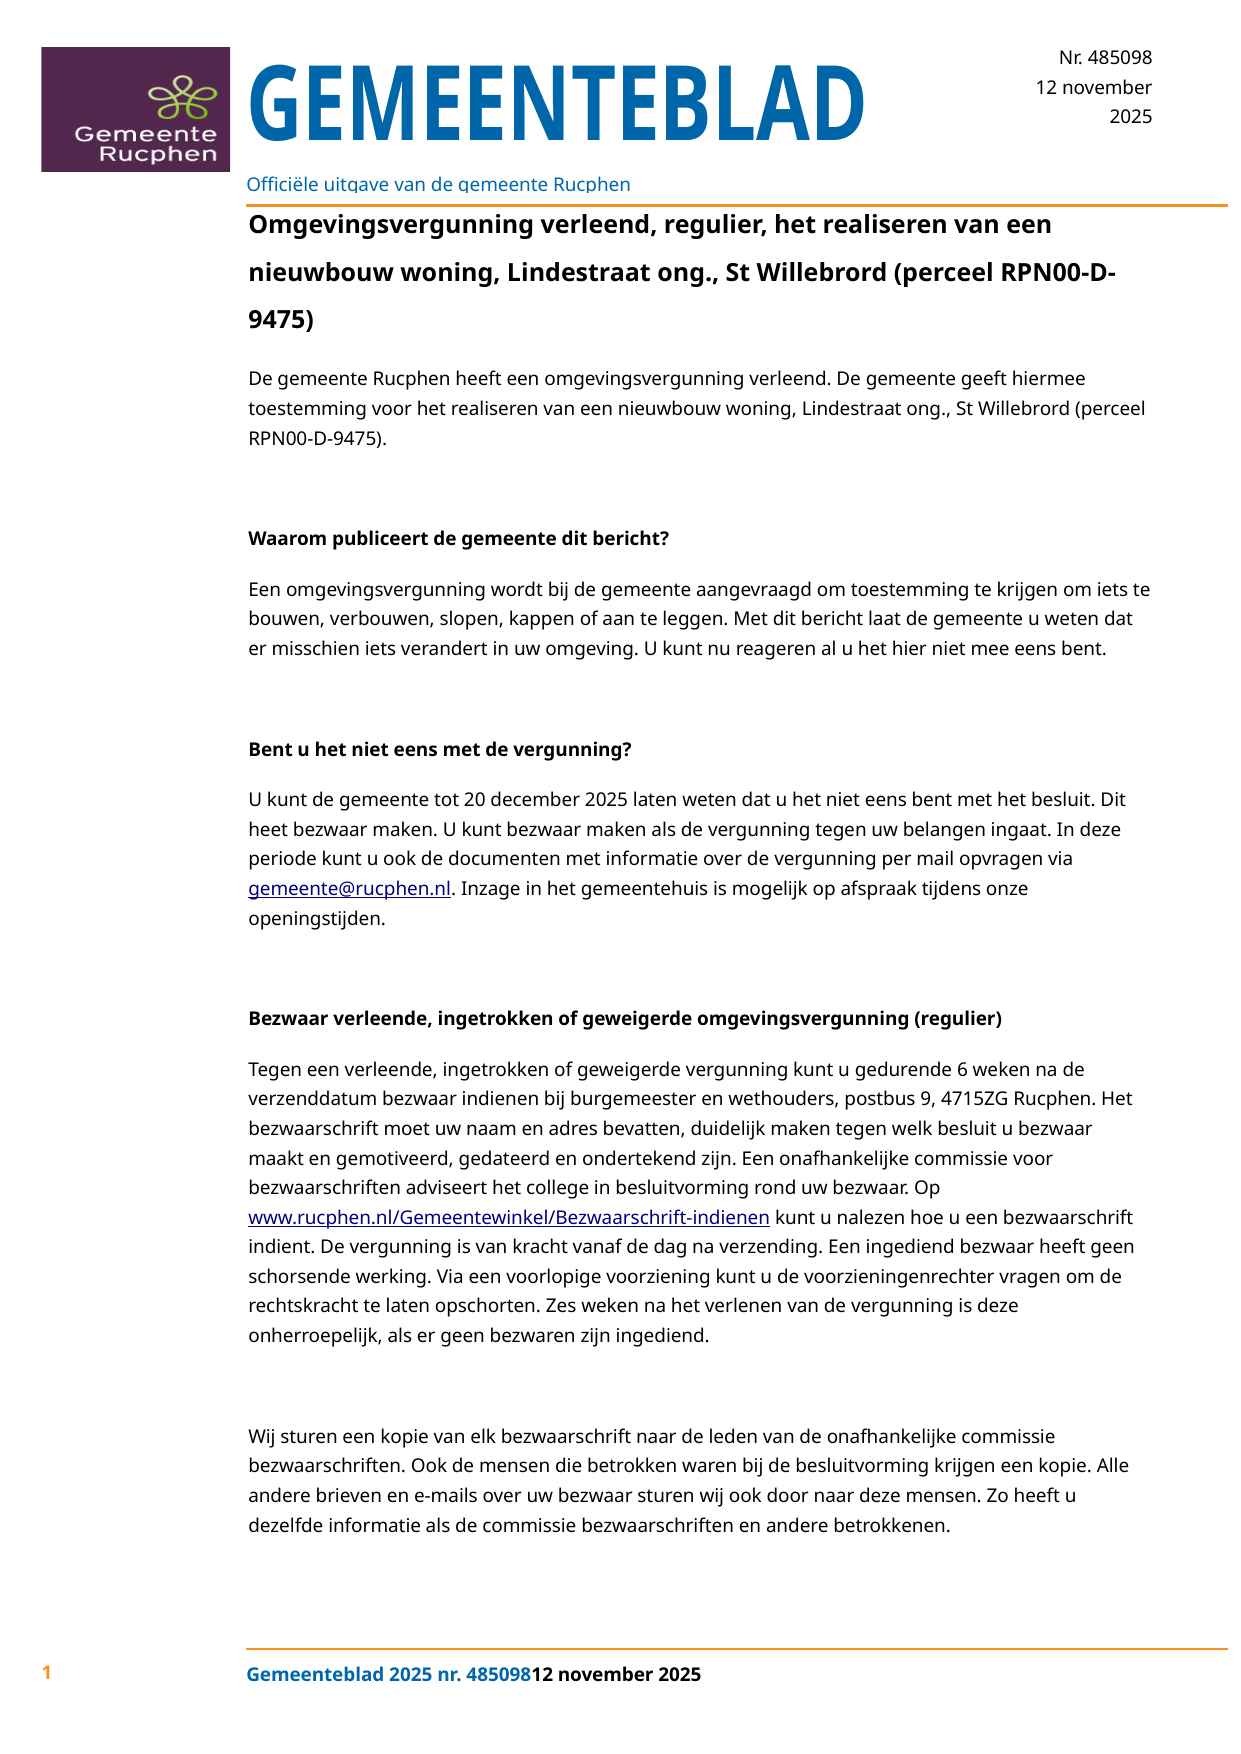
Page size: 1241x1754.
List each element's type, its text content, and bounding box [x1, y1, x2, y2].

text De gemeente Rucphen heeft een omgevingsvergunning verleend. De gemeente geeft hiermee toestemming voor het realiseren van een nieuwbouw woning, Lindestraat ong., St Willebrord (perceel RPN00-D-9475). [248, 366, 1152, 450]
text Tegen een verleende, ingetrokken of geweigerde vergunning kunt u gedurende 6 weken na de verzenddatum bezwaar indienen bij burgemeester en wethouders, postbus 9, 4715ZG Rucphen. Het bezwaarschrift moet uw naam en adres bevatten, duidelijk maken tegen welk besluit u bezwaar maakt en gemotiveerd, gedateerd en ondertekend zijn. Een onafhankelijke commissie voor bezwaarschriften adviseert het college in besluitvorming rond uw bezwaar. Op www.rucphen.nl/Gemeentewinkel/Bezwaarschrift-indienen kunt u nalezen hoe u een bezwaarschrift indient. De vergunning is van kracht vanaf de dag na verzending. Een ingediend bezwaar heeft geen schorsende werking. Via een voorlopige voorziening kunt u de voorzieningenrechter vragen om de rechtskracht te laten opschorten. Zes weken na het verlenen van de vergunning is deze onherroepelijk, als er geen bezwaren zijn ingediend. [248, 1056, 1152, 1348]
text Wij sturen een kopie van elk bezwaarschrift naar de leden van de onafhankelijke commissie bezwaarschriften. Ook de mensen die betrokken waren bij de besluitvorming krijgen een kopie. Alle andere brieven en e-mails over uw bezwaar sturen wij ook door naar deze mensen. Zo heeft u dezelfde informatie als de commissie bezwaarschriften en andere betrokkenen. [248, 1423, 1152, 1537]
text Waarom publiceert de gemeente dit bericht? [248, 526, 1152, 551]
text Bezwaar verleende, ingetrokken of geweigerde omgevingsvergunning (regulier) [248, 1006, 1152, 1031]
text Bent u het niet eens met de vergunning? [248, 736, 1152, 762]
text U kunt de gemeente tot 20 december 2025 laten weten dat u het niet eens bent met het besluit. Dit heet bezwaar maken. U kunt bezwaar maken als de vergunning tegen uw belangen ingaat. In deze periode kunt u ook de documenten met informatie over de vergunning per mail opvragen via gemeente@rucphen.nl. Inzage in het gemeentehuis is mogelijk op afspraak tijdens onze openingstijden. [248, 786, 1152, 930]
text Omgevingsvergunning verleend, regulier, het realiseren van een nieuwbouw woning, Lindestraat ong., St Willebrord (perceel RPN00-D-9475) [248, 207, 1152, 336]
picture [41, 47, 231, 172]
text Een omgevingsvergunning wordt bij de gemeente aangevraagd om toestemming te krijgen om iets te bouwen, verbouwen, slopen, kappen of aan te leggen. Met dit bericht laat de gemeente u weten dat er misschien iets verandert in uw omgeving. U kunt nu reageren al u het hier niet mee eens bent. [248, 576, 1152, 661]
